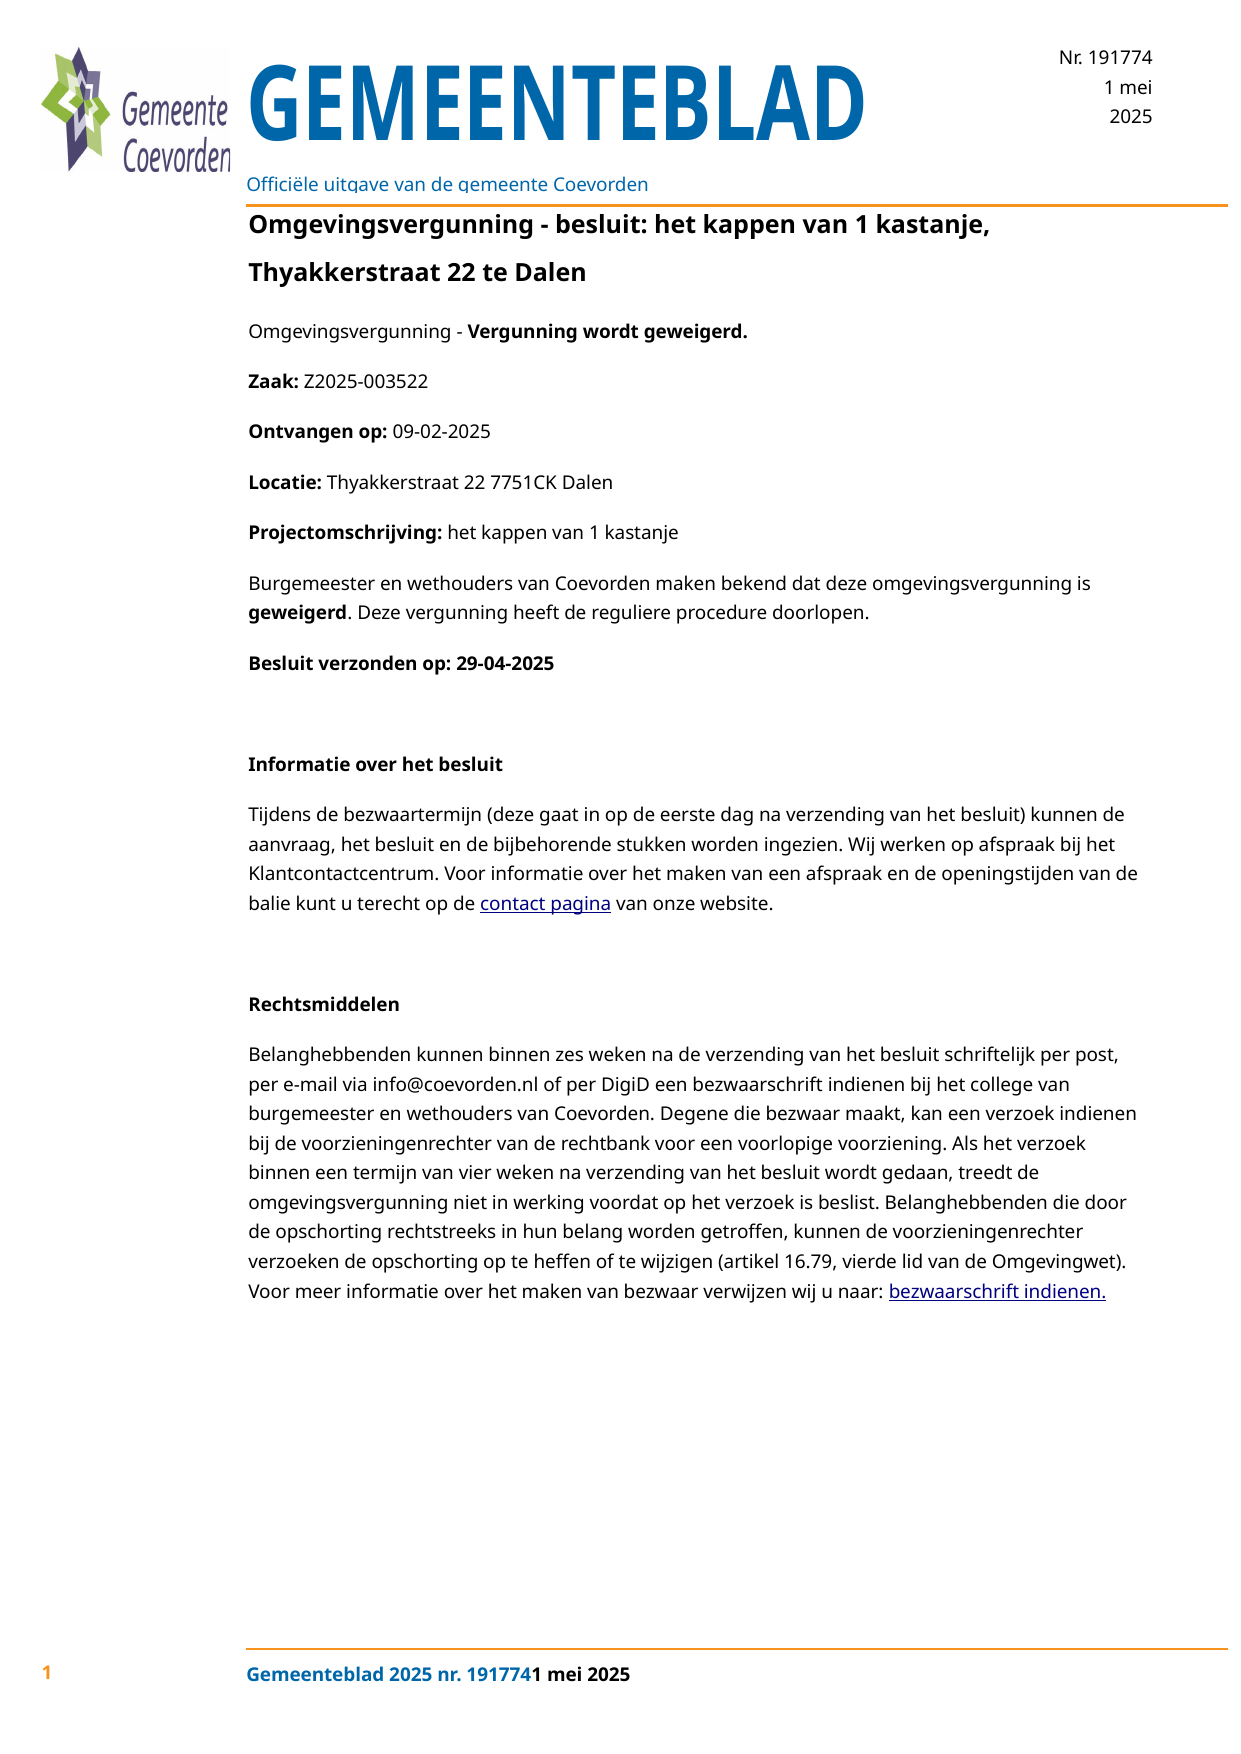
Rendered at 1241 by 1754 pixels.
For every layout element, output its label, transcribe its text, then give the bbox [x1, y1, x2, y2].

text Ontvangen op: 09-02-2025 [248, 419, 1152, 444]
picture [41, 47, 231, 172]
text Zaak: Z2025-003522 [248, 368, 1152, 394]
text Omgevingsvergunning - besluit: het kappen van 1 kastanje, Thyakkerstraat 22 te Dalen [248, 207, 1152, 288]
text Projectomschrijving: het kappen van 1 kastanje [248, 519, 1152, 545]
text Omgevingsvergunning - Vergunning wordt geweigerd. [248, 318, 1152, 344]
text Informatie over het besluit [248, 751, 1152, 777]
text Belanghebbenden kunnen binnen zes weken na de verzending van het besluit schriftelijk per post, per e-mail via info@coevorden.nl of per DigiD een bezwaarschrift indienen bij het college van burgemeester en wethouders van Coevorden. Degene die bezwaar maakt, kan een verzoek indienen bij de voorzieningenrechter van de rechtbank voor een voorlopige voorziening. Als het verzoek binnen een termijn van vier weken na verzending van het besluit wordt gedaan, treedt de omgevingsvergunning niet in werking voordat op het verzoek is beslist. Belanghebbenden die door de opschorting rechtstreeks in hun belang worden getroffen, kunnen de voorzieningenrechter verzoeken de opschorting op te heffen of te wijzigen (artikel 16.79, vierde lid van de Omgevingwet). Voor meer informatie over het maken van bezwaar verwijzen wij u naar: bezwaarschrift indienen. [248, 1041, 1152, 1304]
text Tijdens de bezwaartermijn (deze gaat in op de eerste dag na verzending van het besluit) kunnen de aanvraag, het besluit en de bijbehorende stukken worden ingezien. Wij werken op afspraak bij het Klantcontactcentrum. Voor informatie over het maken van een afspraak en de openingstijden van de balie kunt u terecht op de contact pagina van onze website. [248, 801, 1152, 916]
text Besluit verzonden op: 29-04-2025 [248, 650, 1152, 676]
text Rechtsmiddelen [248, 991, 1152, 1017]
text Burgemeester en wethouders van Coevorden maken bekend dat deze omgevingsvergunning is geweigerd. Deze vergunning heeft de reguliere procedure doorlopen. [248, 570, 1152, 625]
text Locatie: Thyakkerstraat 22 7751CK Dalen [248, 469, 1152, 495]
